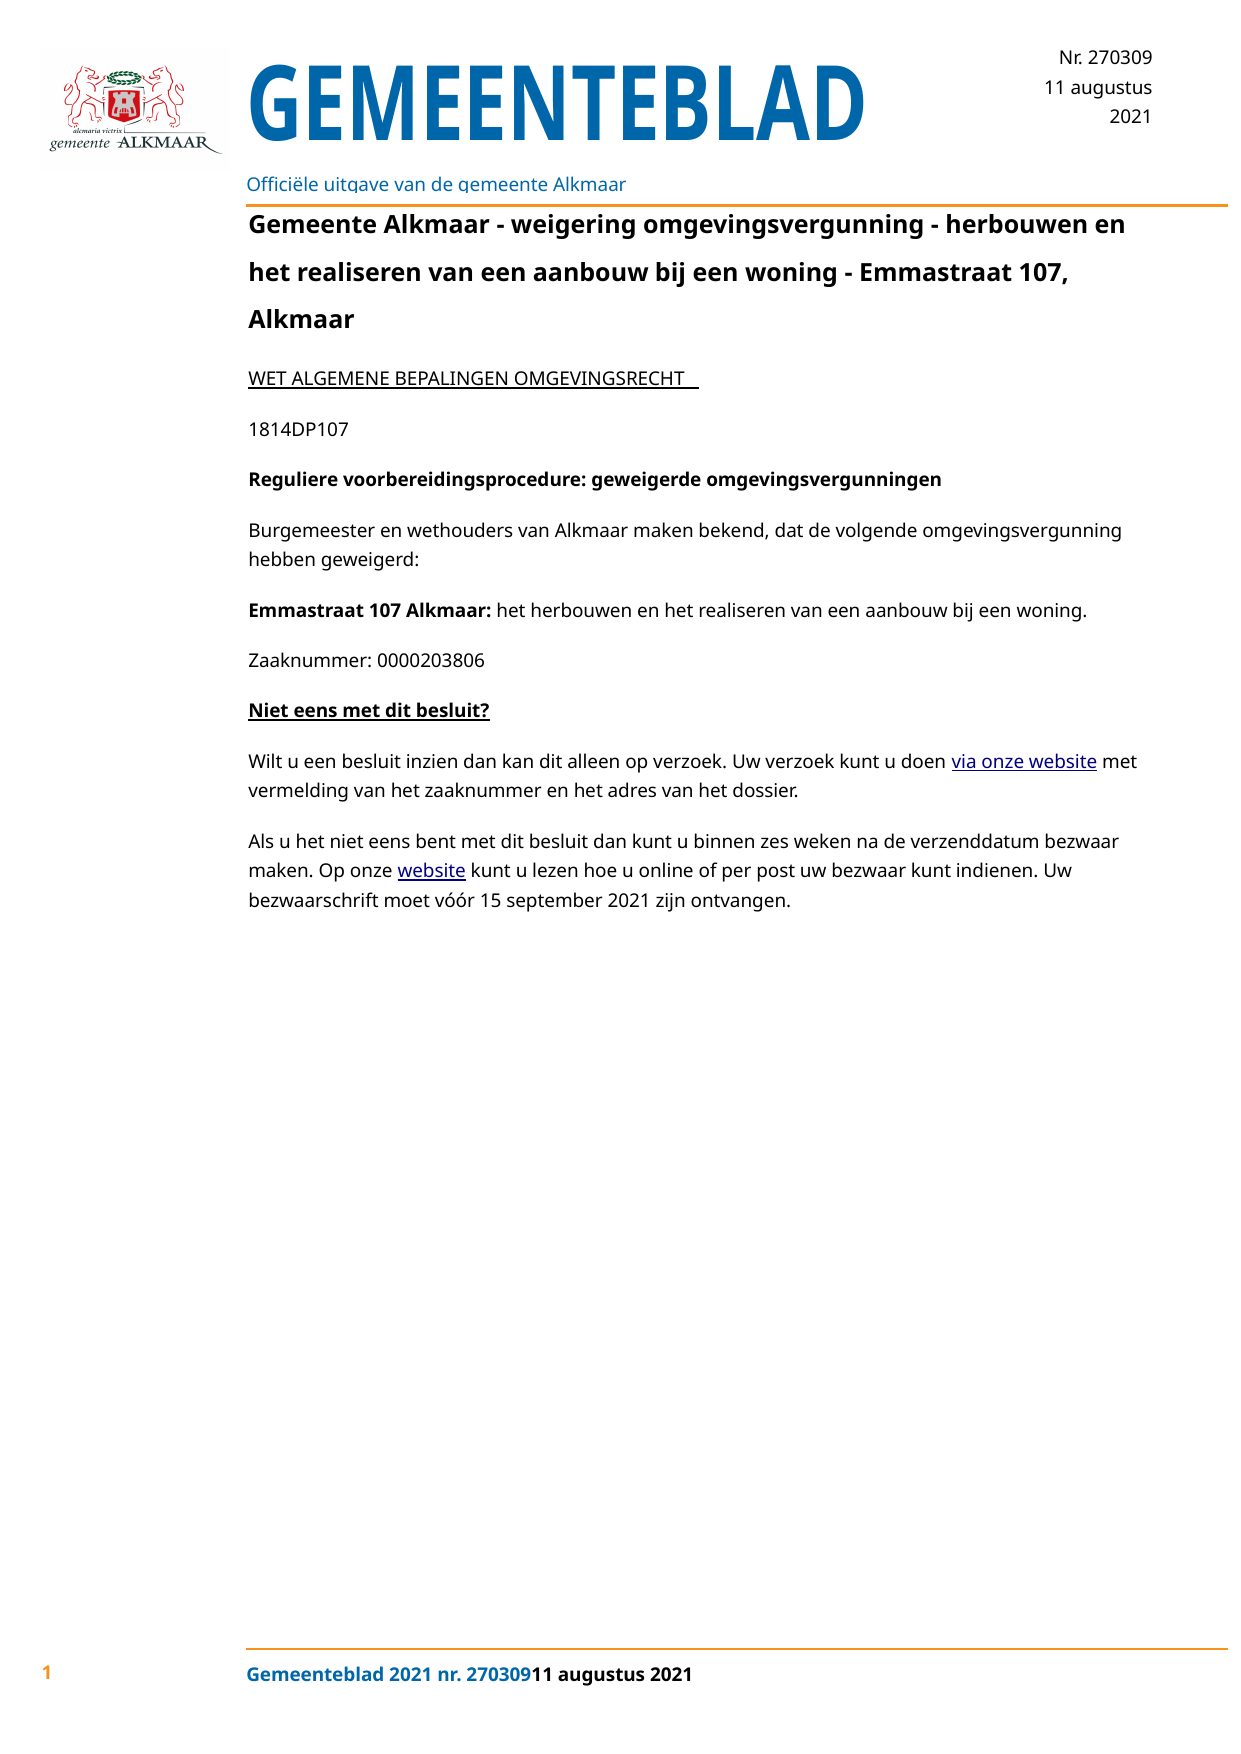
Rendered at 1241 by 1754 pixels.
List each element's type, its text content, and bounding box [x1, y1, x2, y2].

text Emmastraat 107 Alkmaar: het herbouwen en het realiseren van een aanbouw bij een woning. [248, 597, 1152, 622]
text 1814DP107 [248, 416, 1152, 442]
text Niet eens met dit besluit? [248, 698, 1152, 723]
text Wilt u een besluit inzien dan kan dit alleen op verzoek. Uw verzoek kunt u doen via onze website met vermelding van het zaaknummer en het adres van het dossier. [248, 748, 1152, 803]
text WET ALGEMENE BEPALINGEN OMGEVINGSRECHT [248, 366, 1152, 391]
text Zaaknummer: 0000203806 [248, 647, 1152, 673]
text Burgemeester en wethouders van Alkmaar maken bekend, dat de volgende omgevingsvergunning hebben geweigerd: [248, 517, 1152, 572]
text Als u het niet eens bent met dit besluit dan kunt u binnen zes weken na de verzenddatum bezwaar maken. Op onze website kunt u lezen hoe u online of per post uw bezwaar kunt indienen. Uw bezwaarschrift moet vóór 15 september 2021 zijn ontvangen. [248, 828, 1152, 913]
text Gemeente Alkmaar - weigering omgevingsvergunning - herbouwen en het realiseren van een aanbouw bij een woning - Emmastraat 107, Alkmaar [248, 207, 1152, 336]
picture [41, 47, 231, 172]
text Reguliere voorbereidingsprocedure: geweigerde omgevingsvergunningen [248, 466, 1152, 492]
